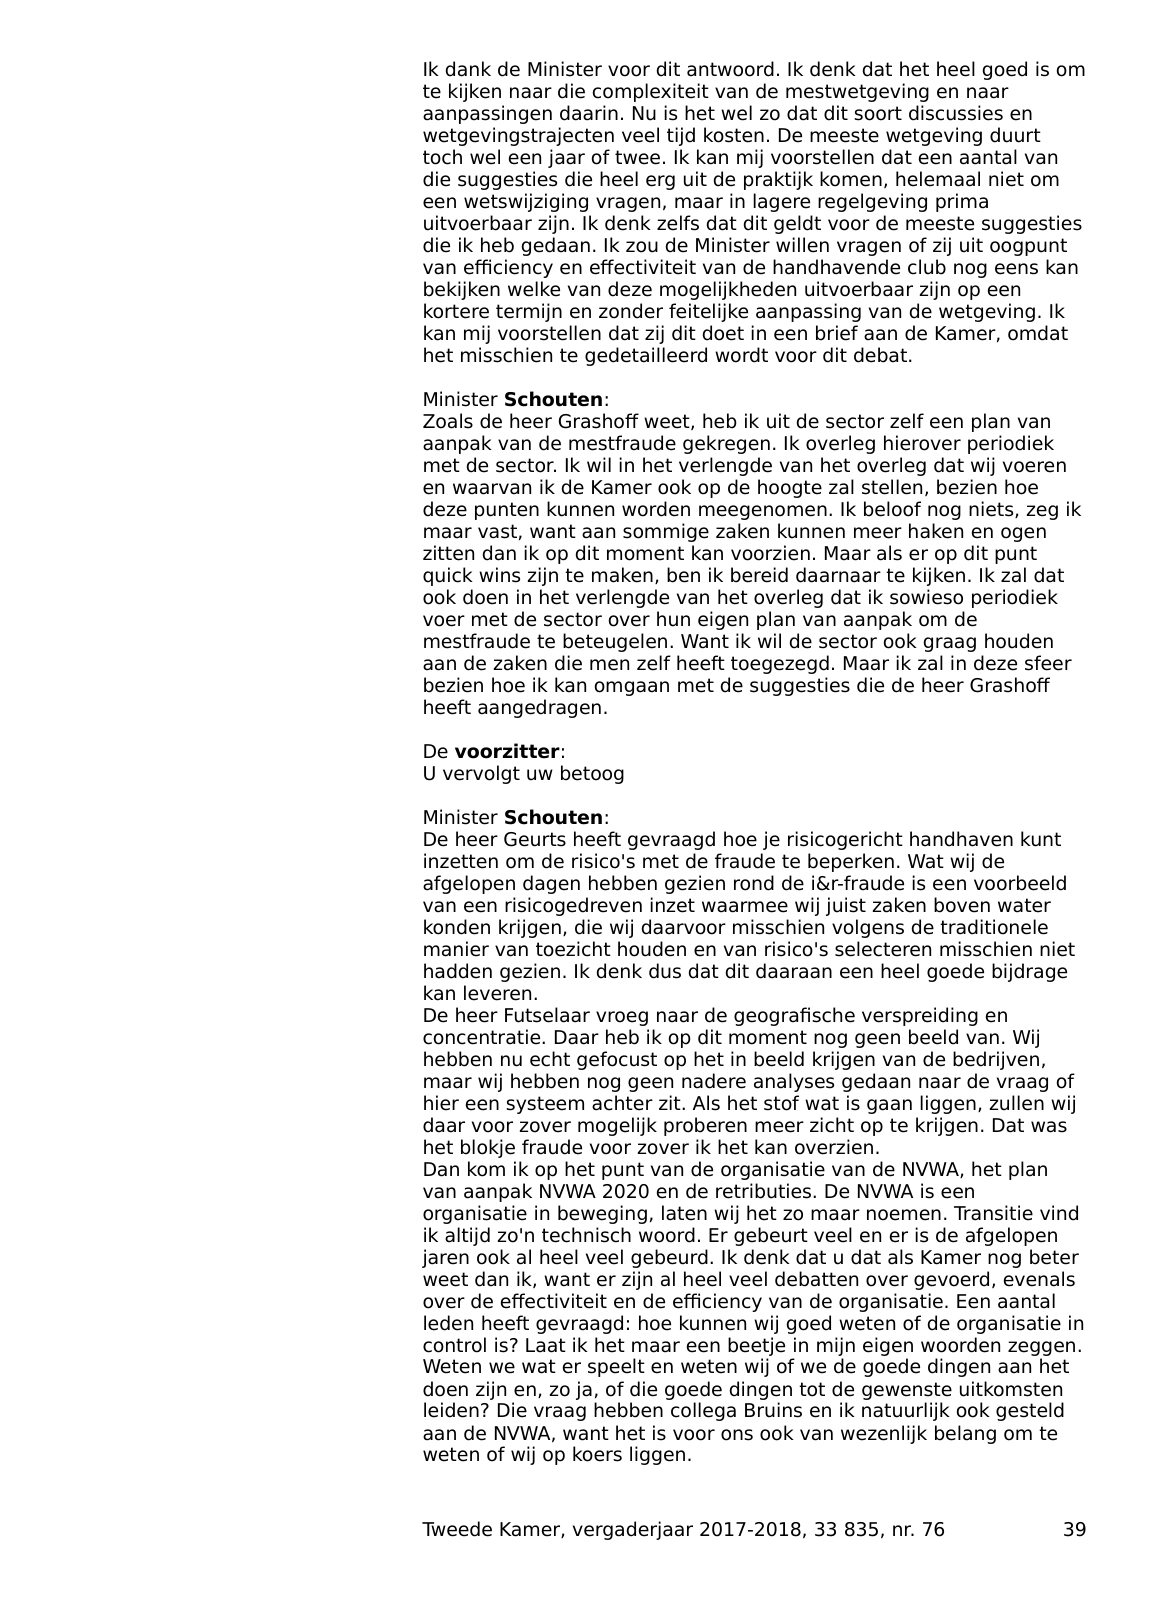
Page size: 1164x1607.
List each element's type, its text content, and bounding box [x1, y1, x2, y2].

text Dan kom ik op het punt van de organisatie van de NVWA, het plan van aanpak NVWA 2020 en de retributies. De NVWA is een organisatie in beweging, laten wij het zo maar noemen. Transitie vind ik altijd zo'n technisch woord. Er gebeurt veel en er is de afgelopen jaren ook al heel veel gebeurd. Ik denk dat u dat als Kamer nog beter weet dan ik, want er zijn al heel veel debatten over gevoerd, evenals over de effectiviteit en de efficiency van de organisatie. Een aantal leden heeft gevraagd: hoe kunnen wij goed weten of de organisatie in control is? Laat ik het maar een beetje in mijn eigen woorden zeggen. Weten we wat er speelt en weten wij of we de goede dingen aan het doen zijn en, zo ja, of die goede dingen tot de gewenste uitkomsten leiden? Die vraag hebben collega Bruins en ik natuurlijk ook gesteld aan de NVWA, want het is voor ons ook van wezenlijk belang om te weten of wij op koers liggen. [422, 1159, 1087, 1466]
text De heer Geurts heeft gevraagd hoe je risicogericht handhaven kunt inzetten om de risico's met de fraude te beperken. Wat wij de afgelopen dagen hebben gezien rond de i&r-fraude is een voorbeeld van een risicogedreven inzet waarmee wij juist zaken boven water konden krijgen, die wij daarvoor misschien volgens de traditionele manier van toezicht houden en van risico's selecteren misschien niet hadden gezien. Ik denk dus dat dit daaraan een heel goede bijdrage kan leveren. [422, 829, 1087, 1005]
text Minister Schouten: [422, 807, 1087, 829]
text Ik dank de Minister voor dit antwoord. Ik denk dat het heel goed is om te kijken naar die complexiteit van de mestwetgeving en naar aanpassingen daarin. Nu is het wel zo dat dit soort discussies en wetgevingstrajecten veel tijd kosten. De meeste wetgeving duurt toch wel een jaar of twee. Ik kan mij voorstellen dat een aantal van die suggesties die heel erg uit de praktijk komen, helemaal niet om een wetswijziging vragen, maar in lagere regelgeving prima uitvoerbaar zijn. Ik denk zelfs dat dit geldt voor de meeste suggesties die ik heb gedaan. Ik zou de Minister willen vragen of zij uit oogpunt van efficiency en effectiviteit van de handhavende club nog eens kan bekijken welke van deze mogelijkheden uitvoerbaar zijn op een kortere termijn en zonder feitelijke aanpassing van de wetgeving. Ik kan mij voorstellen dat zij dit doet in een brief aan de Kamer, omdat het misschien te gedetailleerd wordt voor dit debat. [422, 59, 1087, 367]
text Minister Schouten: [422, 389, 1087, 411]
text Zoals de heer Grashoff weet, heb ik uit de sector zelf een plan van aanpak van de mestfraude gekregen. Ik overleg hierover periodiek met de sector. Ik wil in het verlengde van het overleg dat wij voeren en waarvan ik de Kamer ook op de hoogte zal stellen, bezien hoe deze punten kunnen worden meegenomen. Ik beloof nog niets, zeg ik maar vast, want aan sommige zaken kunnen meer haken en ogen zitten dan ik op dit moment kan voorzien. Maar als er op dit punt quick wins zijn te maken, ben ik bereid daarnaar te kijken. Ik zal dat ook doen in het verlengde van het overleg dat ik sowieso periodiek voer met de sector over hun eigen plan van aanpak om de mestfraude te beteugelen. Want ik wil de sector ook graag houden aan de zaken die men zelf heeft toegezegd. Maar ik zal in deze sfeer bezien hoe ik kan omgaan met de suggesties die de heer Grashoff heeft aangedragen. [422, 411, 1087, 719]
text De voorzitter: [422, 741, 1087, 763]
text U vervolgt uw betoog [422, 763, 1087, 785]
text De heer Futselaar vroeg naar de geografische verspreiding en concentratie. Daar heb ik op dit moment nog geen beeld van. Wij hebben nu echt gefocust op het in beeld krijgen van de bedrijven, maar wij hebben nog geen nadere analyses gedaan naar de vraag of hier een systeem achter zit. Als het stof wat is gaan liggen, zullen wij daar voor zover mogelijk proberen meer zicht op te krijgen. Dat was het blokje fraude voor zover ik het kan overzien. [422, 1005, 1087, 1159]
